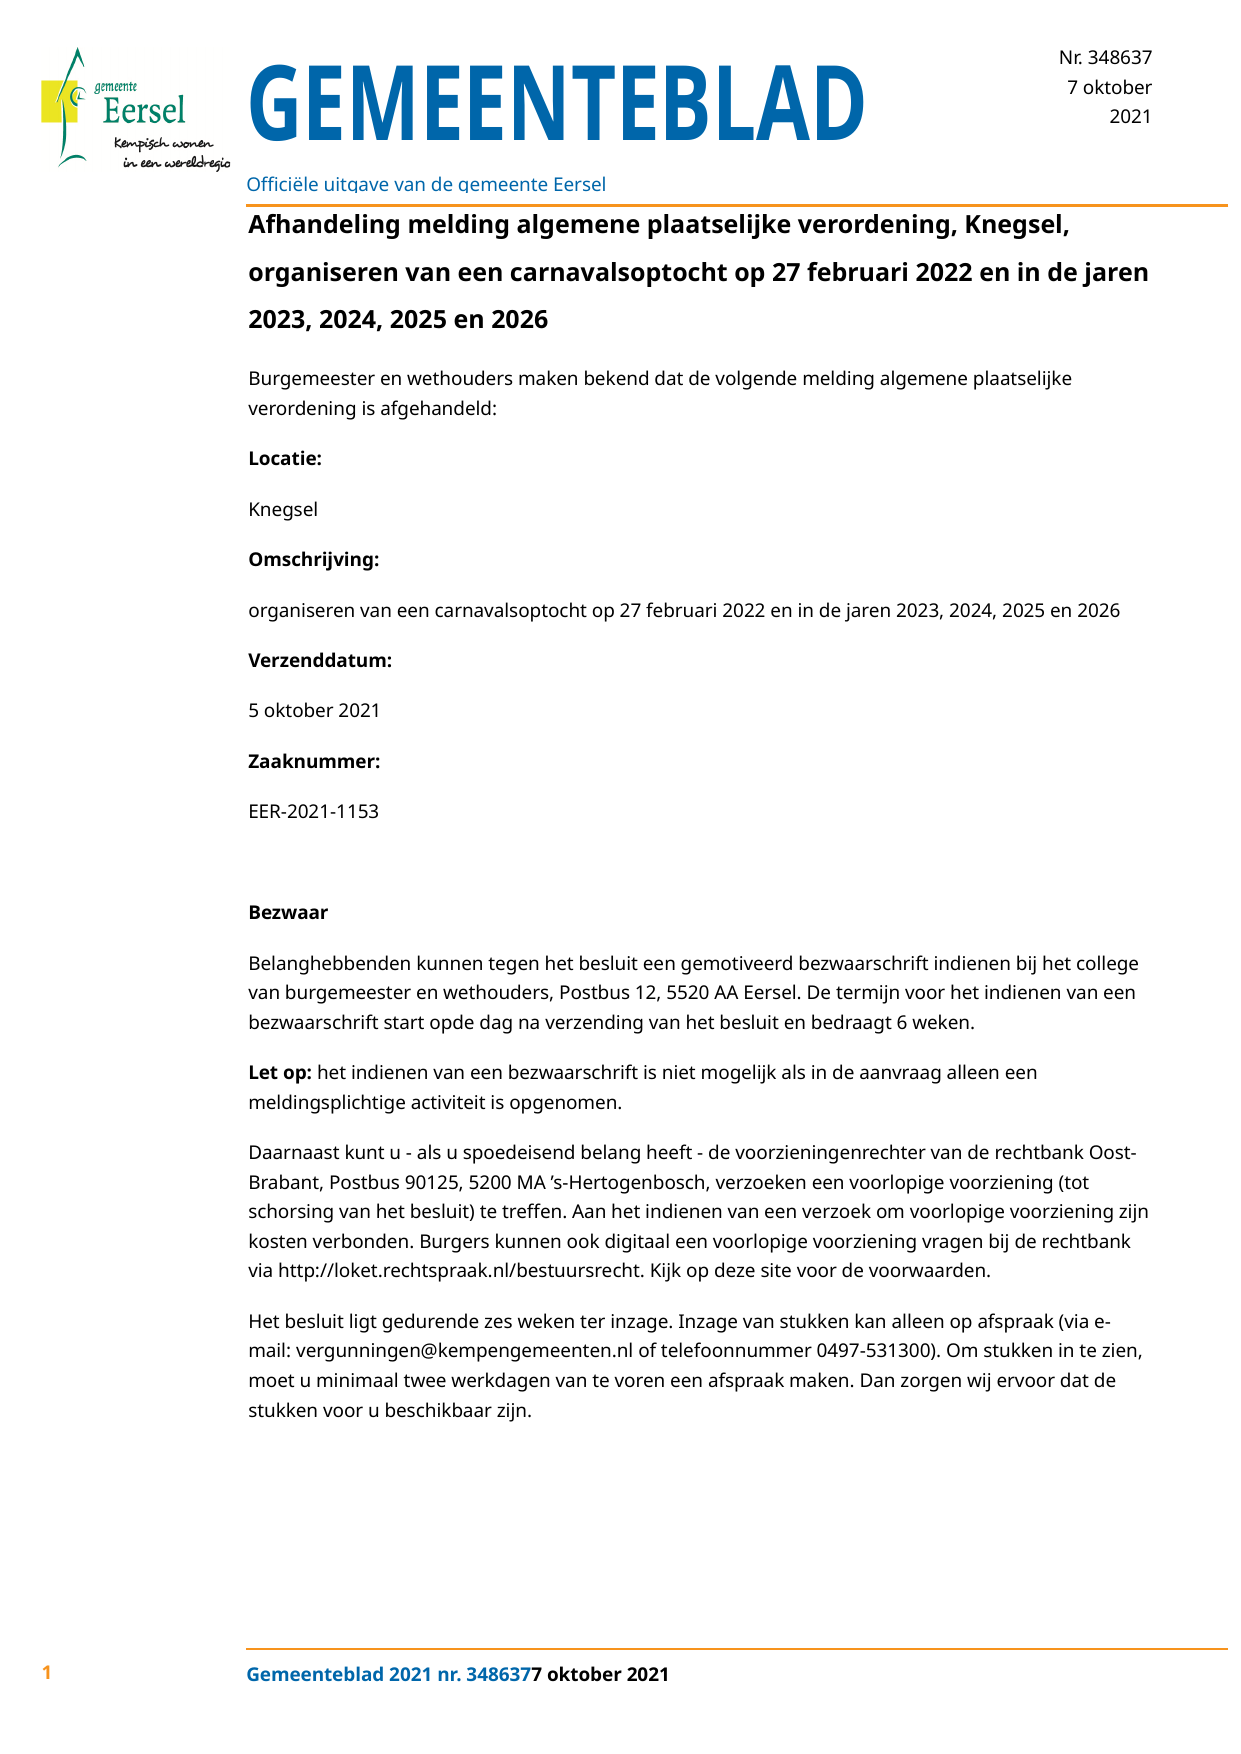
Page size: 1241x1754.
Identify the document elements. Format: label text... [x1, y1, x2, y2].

text Zaaknummer: [248, 748, 1152, 774]
text Omschrijving: [248, 546, 1152, 572]
text Let op: het indienen van een bezwaarschrift is niet mogelijk als in de aanvraag alleen een meldingsplichtige activiteit is opgenomen. [248, 1059, 1152, 1114]
text Verzenddatum: [248, 647, 1152, 673]
text 5 oktober 2021 [248, 698, 1152, 723]
text Burgemeester en wethouders maken bekend dat de volgende melding algemene plaatselijke verordening is afgehandeld: [248, 366, 1152, 421]
text EER-2021-1153 [248, 798, 1152, 824]
text Afhandeling melding algemene plaatselijke verordening, Knegsel, organiseren van een carnavalsoptocht op 27 februari 2022 en in de jaren 2023, 2024, 2025 en 2026 [248, 207, 1152, 336]
text Locatie: [248, 446, 1152, 471]
text Daarnaast kunt u - als u spoedeisend belang heeft - de voorzieningenrechter van de rechtbank Oost-Brabant, Postbus 90125, 5200 MA ’s-Hertogenbosch, verzoeken een voorlopige voorziening (tot schorsing van het besluit) te treffen. Aan het indienen van een verzoek om voorlopige voorziening zijn kosten verbonden. Burgers kunnen ook digitaal een voorlopige voorziening vragen bij de rechtbank via http://loket.rechtspraak.nl/bestuursrecht. Kijk op deze site voor de voorwaarden. [248, 1139, 1152, 1283]
picture [41, 47, 231, 172]
text organiseren van een carnavalsoptocht op 27 februari 2022 en in de jaren 2023, 2024, 2025 en 2026 [248, 597, 1152, 622]
text Bezwaar [248, 899, 1152, 925]
text Het besluit ligt gedurende zes weken ter inzage. Inzage van stukken kan alleen op afspraak (via e-mail: vergunningen@kempengemeenten.nl of telefoonnummer 0497-531300). Om stukken in te zien, moet u minimaal twee werkdagen van te voren een afspraak maken. Dan zorgen wij ervoor dat de stukken voor u beschikbaar zijn. [248, 1308, 1152, 1422]
text Belanghebbenden kunnen tegen het besluit een gemotiveerd bezwaarschrift indienen bij het college van burgemeester en wethouders, Postbus 12, 5520 AA Eersel. De termijn voor het indienen van een bezwaarschrift start opde dag na verzending van het besluit en bedraagt 6 weken. [248, 950, 1152, 1034]
text Knegsel [248, 496, 1152, 522]
